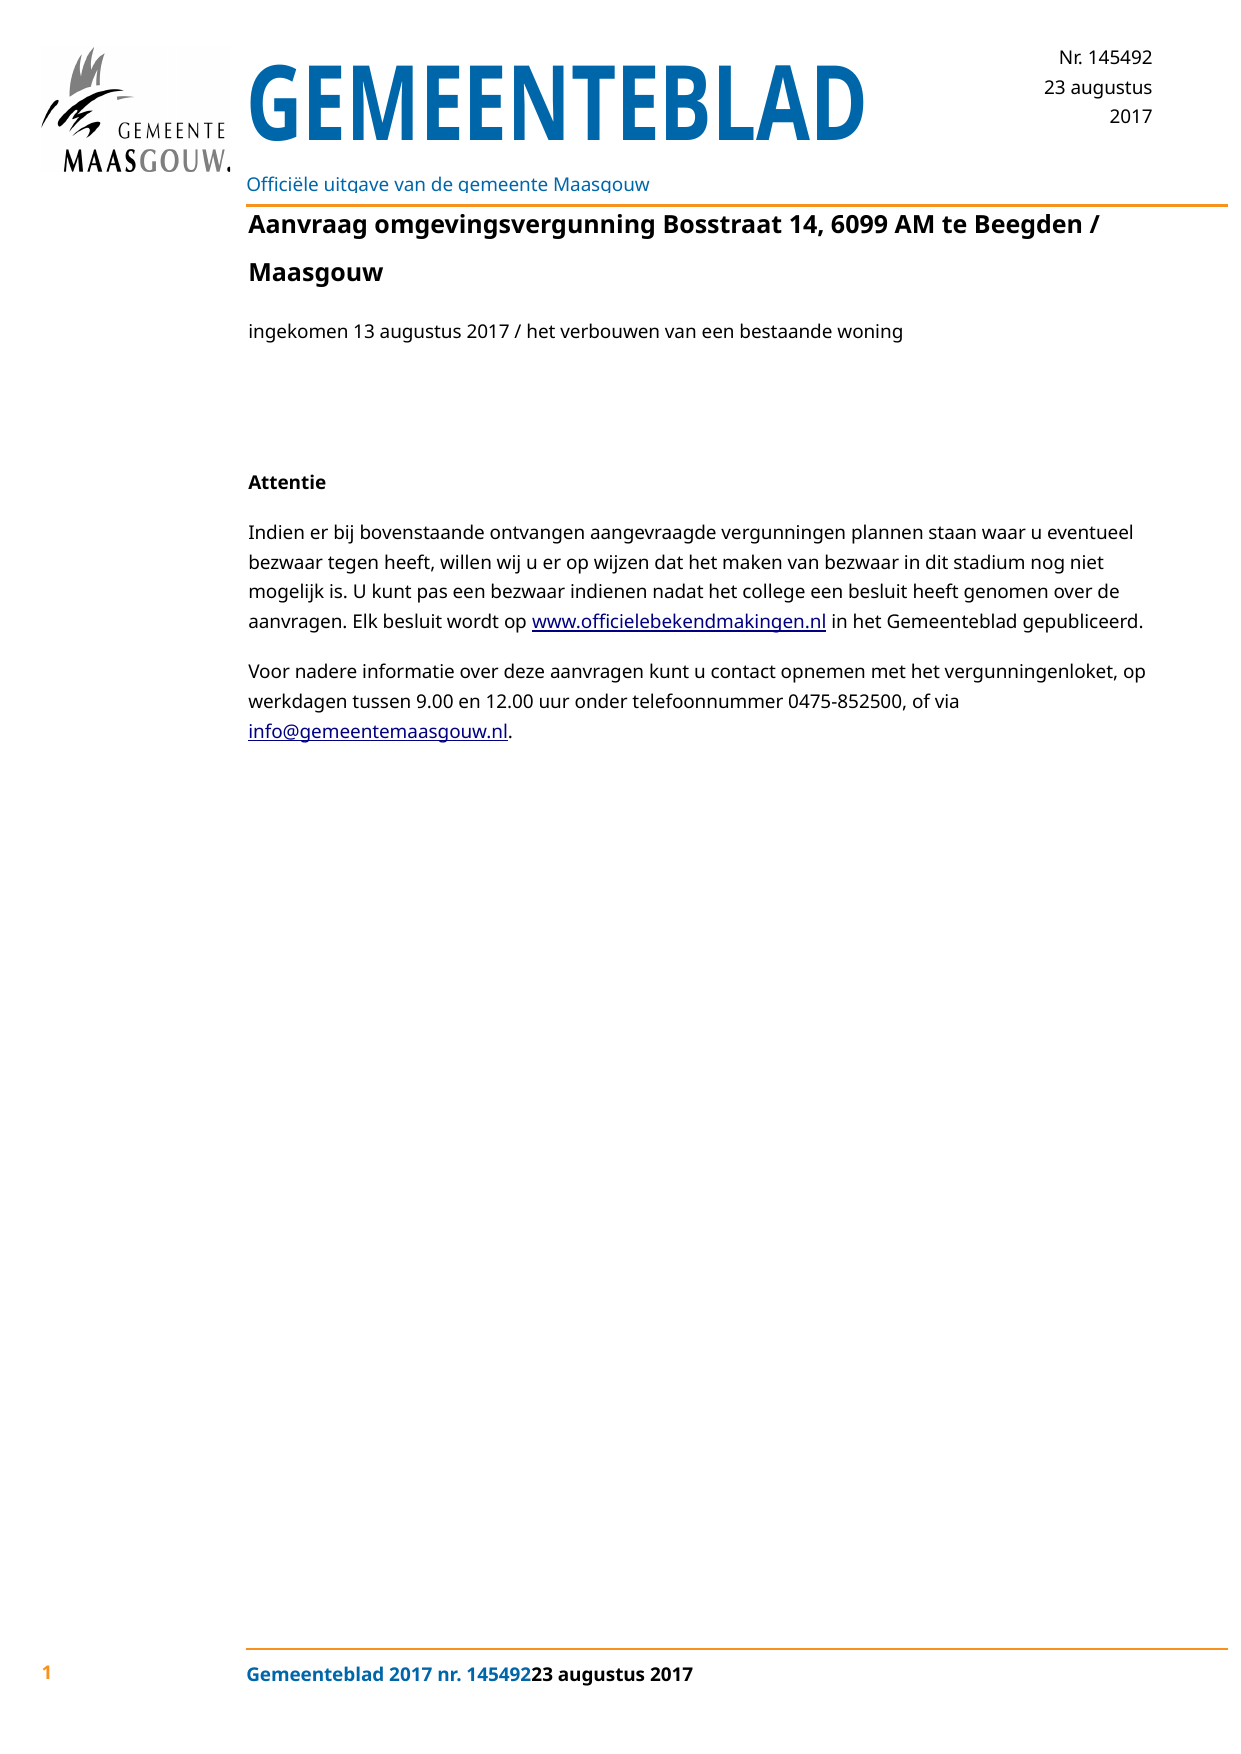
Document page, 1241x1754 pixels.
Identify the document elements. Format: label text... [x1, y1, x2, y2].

text Aanvraag omgevingsvergunning Bosstraat 14, 6099 AM te Beegden / Maasgouw [248, 207, 1152, 288]
picture [41, 47, 231, 172]
text ingekomen 13 augustus 2017 / het verbouwen van een bestaande woning [248, 318, 1152, 344]
text Indien er bij bovenstaande ontvangen aangevraagde vergunningen plannen staan waar u eventueel bezwaar tegen heeft, willen wij u er op wijzen dat het maken van bezwaar in dit stadium nog niet mogelijk is. U kunt pas een bezwaar indienen nadat het college een besluit heeft genomen over de aanvragen. Elk besluit wordt op www.officielebekendmakingen.nl in het Gemeenteblad gepubliceerd. [248, 519, 1152, 634]
text Voor nadere informatie over deze aanvragen kunt u contact opnemen met het vergunningenloket, op werkdagen tussen 9.00 en 12.00 uur onder telefoonnummer 0475-852500, of via info@gemeentemaasgouw.nl. [248, 659, 1152, 744]
text Attentie [248, 469, 1152, 495]
